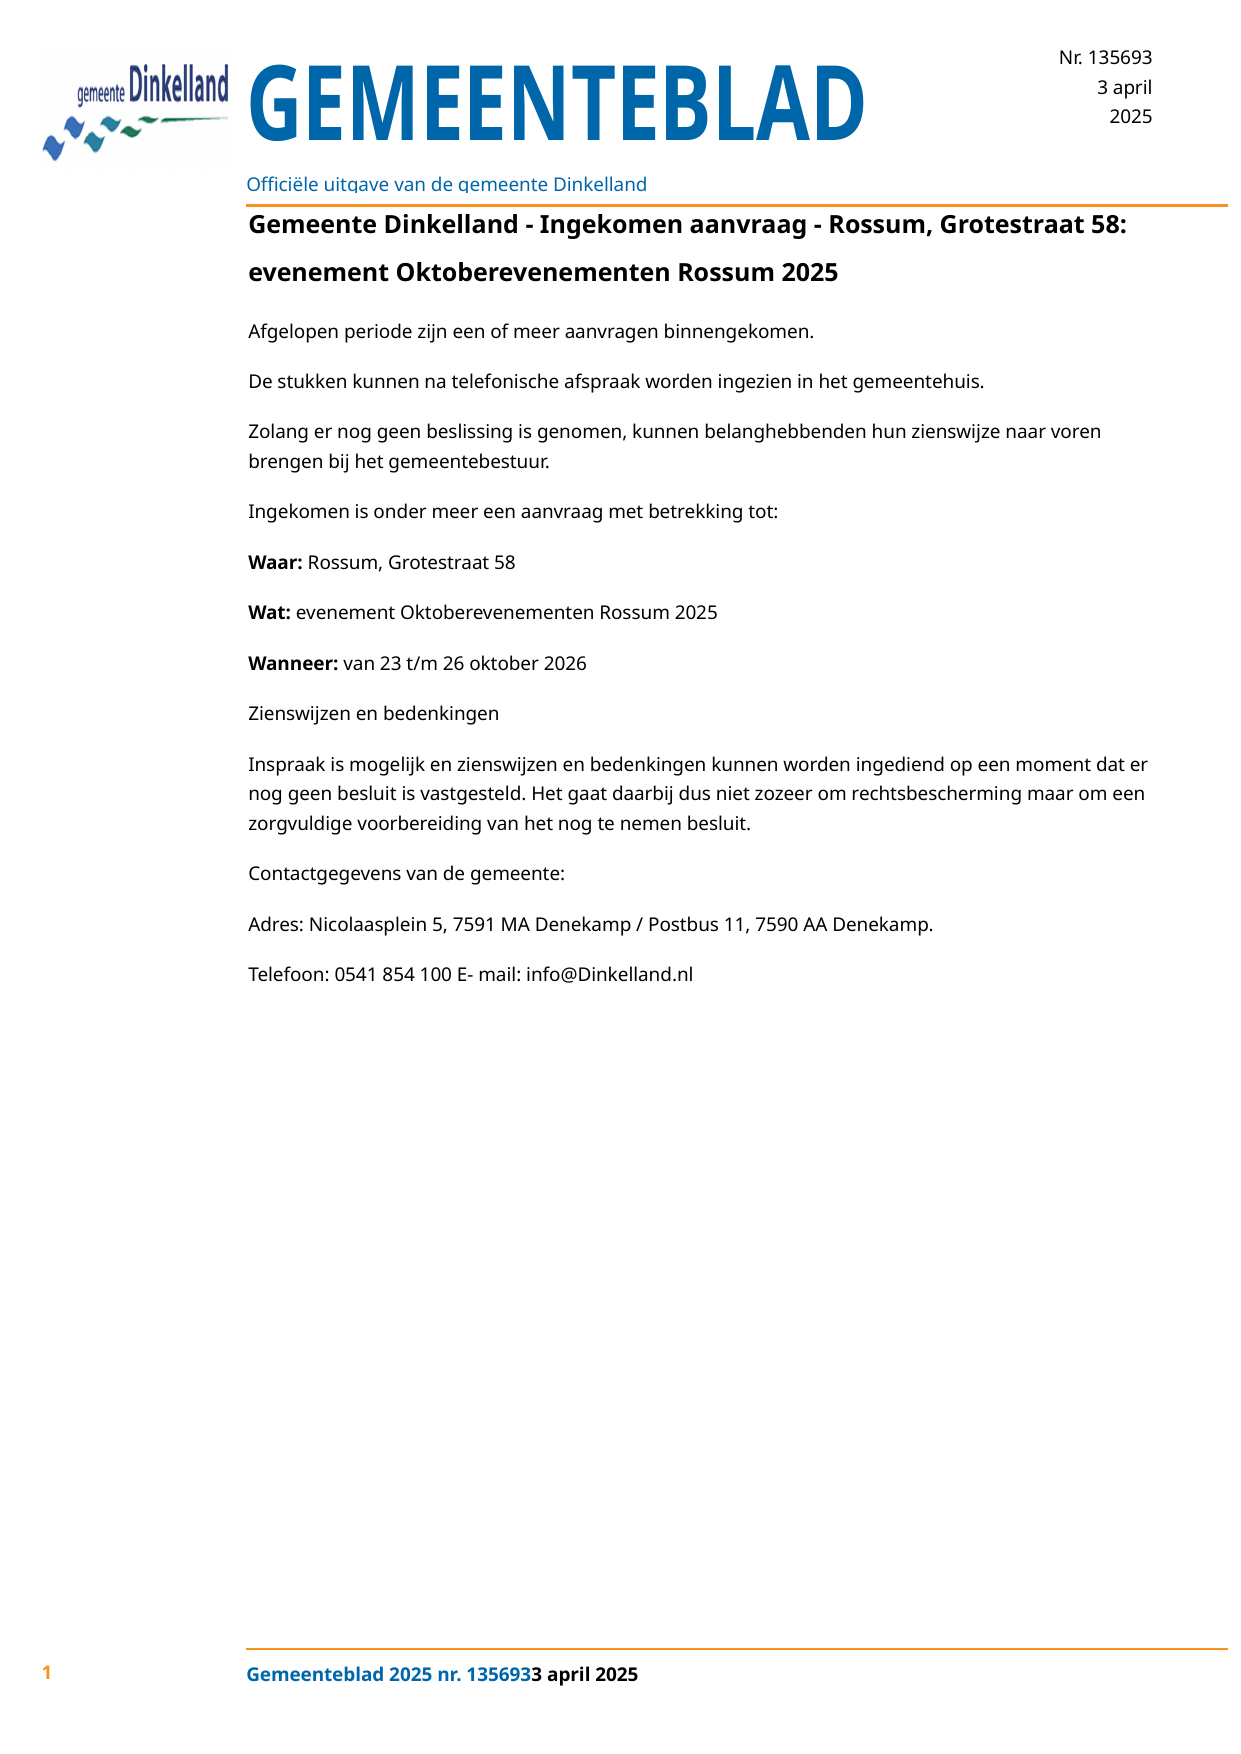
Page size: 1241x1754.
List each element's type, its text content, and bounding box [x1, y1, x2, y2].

text Adres: Nicolaasplein 5, 7591 MA Denekamp / Postbus 11, 7590 AA Denekamp. [248, 911, 1152, 937]
text Wanneer: van 23 t/m 26 oktober 2026 [248, 650, 1152, 676]
text Zienswijzen en bedenkingen [248, 700, 1152, 726]
text Waar: Rossum, Grotestraat 58 [248, 549, 1152, 575]
text Zolang er nog geen beslissing is genomen, kunnen belanghebbenden hun zienswijze naar voren brengen bij het gemeentebestuur. [248, 419, 1152, 474]
text Wat: evenement Oktoberevenementen Rossum 2025 [248, 599, 1152, 625]
text Contactgegevens van de gemeente: [248, 860, 1152, 886]
text De stukken kunnen na telefonische afspraak worden ingezien in het gemeentehuis. [248, 368, 1152, 394]
text Ingekomen is onder meer een aanvraag met betrekking tot: [248, 499, 1152, 524]
text Telefoon: 0541 854 100 E- mail: info@Dinkelland.nl [248, 961, 1152, 987]
text Inspraak is mogelijk en zienswijzen en bedenkingen kunnen worden ingediend op een moment dat er nog geen besluit is vastgesteld. Het gaat daarbij dus niet zozeer om rechtsbescherming maar om een zorgvuldige voorbereiding van het nog te nemen besluit. [248, 751, 1152, 836]
text Gemeente Dinkelland - Ingekomen aanvraag - Rossum, Grotestraat 58: evenement Oktoberevenementen Rossum 2025 [248, 207, 1152, 288]
text Afgelopen periode zijn een of meer aanvragen binnengekomen. [248, 318, 1152, 344]
picture [41, 47, 231, 172]
